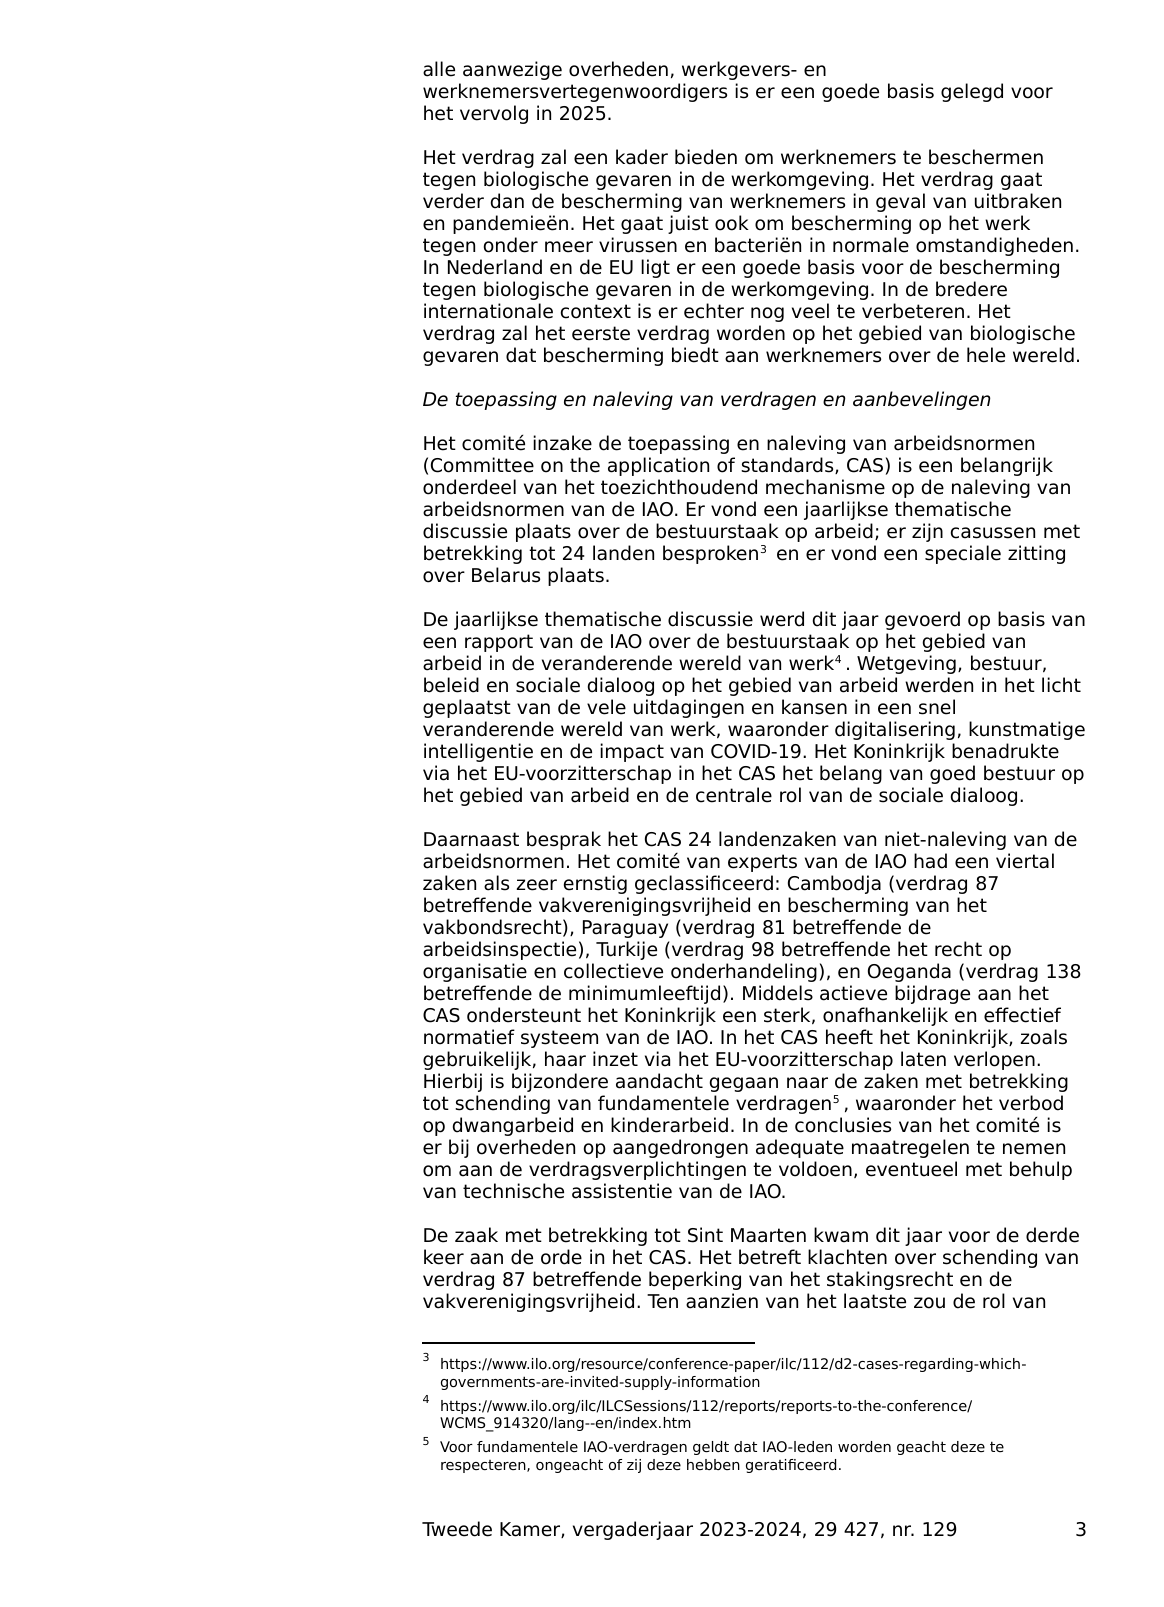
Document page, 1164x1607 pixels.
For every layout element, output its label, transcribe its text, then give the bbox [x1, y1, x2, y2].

subtitle De toepassing en naleving van verdragen en aanbevelingen [422, 389, 1087, 411]
text De jaarlijkse thematische discussie werd dit jaar gevoerd op basis van een rapport van de IAO over de bestuurstaak op het gebied van arbeid in de veranderende wereld van werk. Wetgeving, bestuur, beleid en sociale dialoog op het gebied van arbeid werden in het licht geplaatst van de vele uitdagingen en kansen in een snel veranderende wereld van werk, waaronder digitalisering, kunstmatige intelligentie en de impact van COVID-19. Het Koninkrijk benadrukte via het EU-voorzitterschap in het CAS het belang van goed bestuur op het gebied van arbeid en de centrale rol van de sociale dialoog. [422, 609, 1087, 807]
text Het comité inzake de toepassing en naleving van arbeidsnormen (Committee on the application of standards, CAS) is een belangrijk onderdeel van het toezichthoudend mechanisme op de naleving van arbeidsnormen van de IAO. Er vond een jaarlijkse thematische discussie plaats over de bestuurstaak op arbeid; er zijn casussen met betrekking tot 24 landen besproken en er vond een speciale zitting over Belarus plaats. [422, 433, 1087, 587]
text Voor fundamentele IAO-verdragen geldt dat IAO-leden worden geacht deze te respecteren, ongeacht of zij deze hebben geratificeerd. [422, 1435, 1087, 1474]
text https://www.ilo.org/resource/conference-paper/ilc/112/d2-cases-regarding-which-governments-are-invited-supply-information [422, 1352, 1087, 1391]
text Het verdrag zal een kader bieden om werknemers te beschermen tegen biologische gevaren in de werkomgeving. Het verdrag gaat verder dan de bescherming van werknemers in geval van uitbraken en pandemieën. Het gaat juist ook om bescherming op het werk tegen onder meer virussen en bacteriën in normale omstandigheden. In Nederland en de EU ligt er een goede basis voor de bescherming tegen biologische gevaren in de werkomgeving. In de bredere internationale context is er echter nog veel te verbeteren. Het verdrag zal het eerste verdrag worden op het gebied van biologische gevaren dat bescherming biedt aan werknemers over de hele wereld. [422, 147, 1087, 367]
text alle aanwezige overheden, werkgevers- en werknemersvertegenwoordigers is er een goede basis gelegd voor het vervolg in 2025. [422, 59, 1087, 125]
text https://www.ilo.org/ilc/ILCSessions/112/reports/reports-to-the-conference/WCMS_914320/lang--en/index.htm [422, 1393, 1087, 1432]
text De zaak met betrekking tot Sint Maarten kwam dit jaar voor de derde keer aan de orde in het CAS. Het betreft klachten over schending van verdrag 87 betreffende beperking van het stakingsrecht en de vakverenigingsvrijheid. Ten aanzien van het laatste zou de rol van [422, 1225, 1087, 1313]
text Daarnaast besprak het CAS 24 landenzaken van niet-naleving van de arbeidsnormen. Het comité van experts van de IAO had een viertal zaken als zeer ernstig geclassificeerd: Cambodja (verdrag 87 betreffende vakverenigingsvrijheid en bescherming van het vakbondsrecht), Paraguay (verdrag 81 betreffende de arbeidsinspectie), Turkije (verdrag 98 betreffende het recht op organisatie en collectieve onderhandeling), en Oeganda (verdrag 138 betreffende de minimumleeftijd). Middels actieve bijdrage aan het CAS ondersteunt het Koninkrijk een sterk, onafhankelijk en effectief normatief systeem van de IAO. In het CAS heeft het Koninkrijk, zoals gebruikelijk, haar inzet via het EU-voorzitterschap laten verlopen. Hierbij is bijzondere aandacht gegaan naar de zaken met betrekking tot schending van fundamentele verdragen, waaronder het verbod op dwangarbeid en kinderarbeid. In de conclusies van het comité is er bij overheden op aangedrongen adequate maatregelen te nemen om aan de verdragsverplichtingen te voldoen, eventueel met behulp van technische assistentie van de IAO. [422, 829, 1087, 1203]
